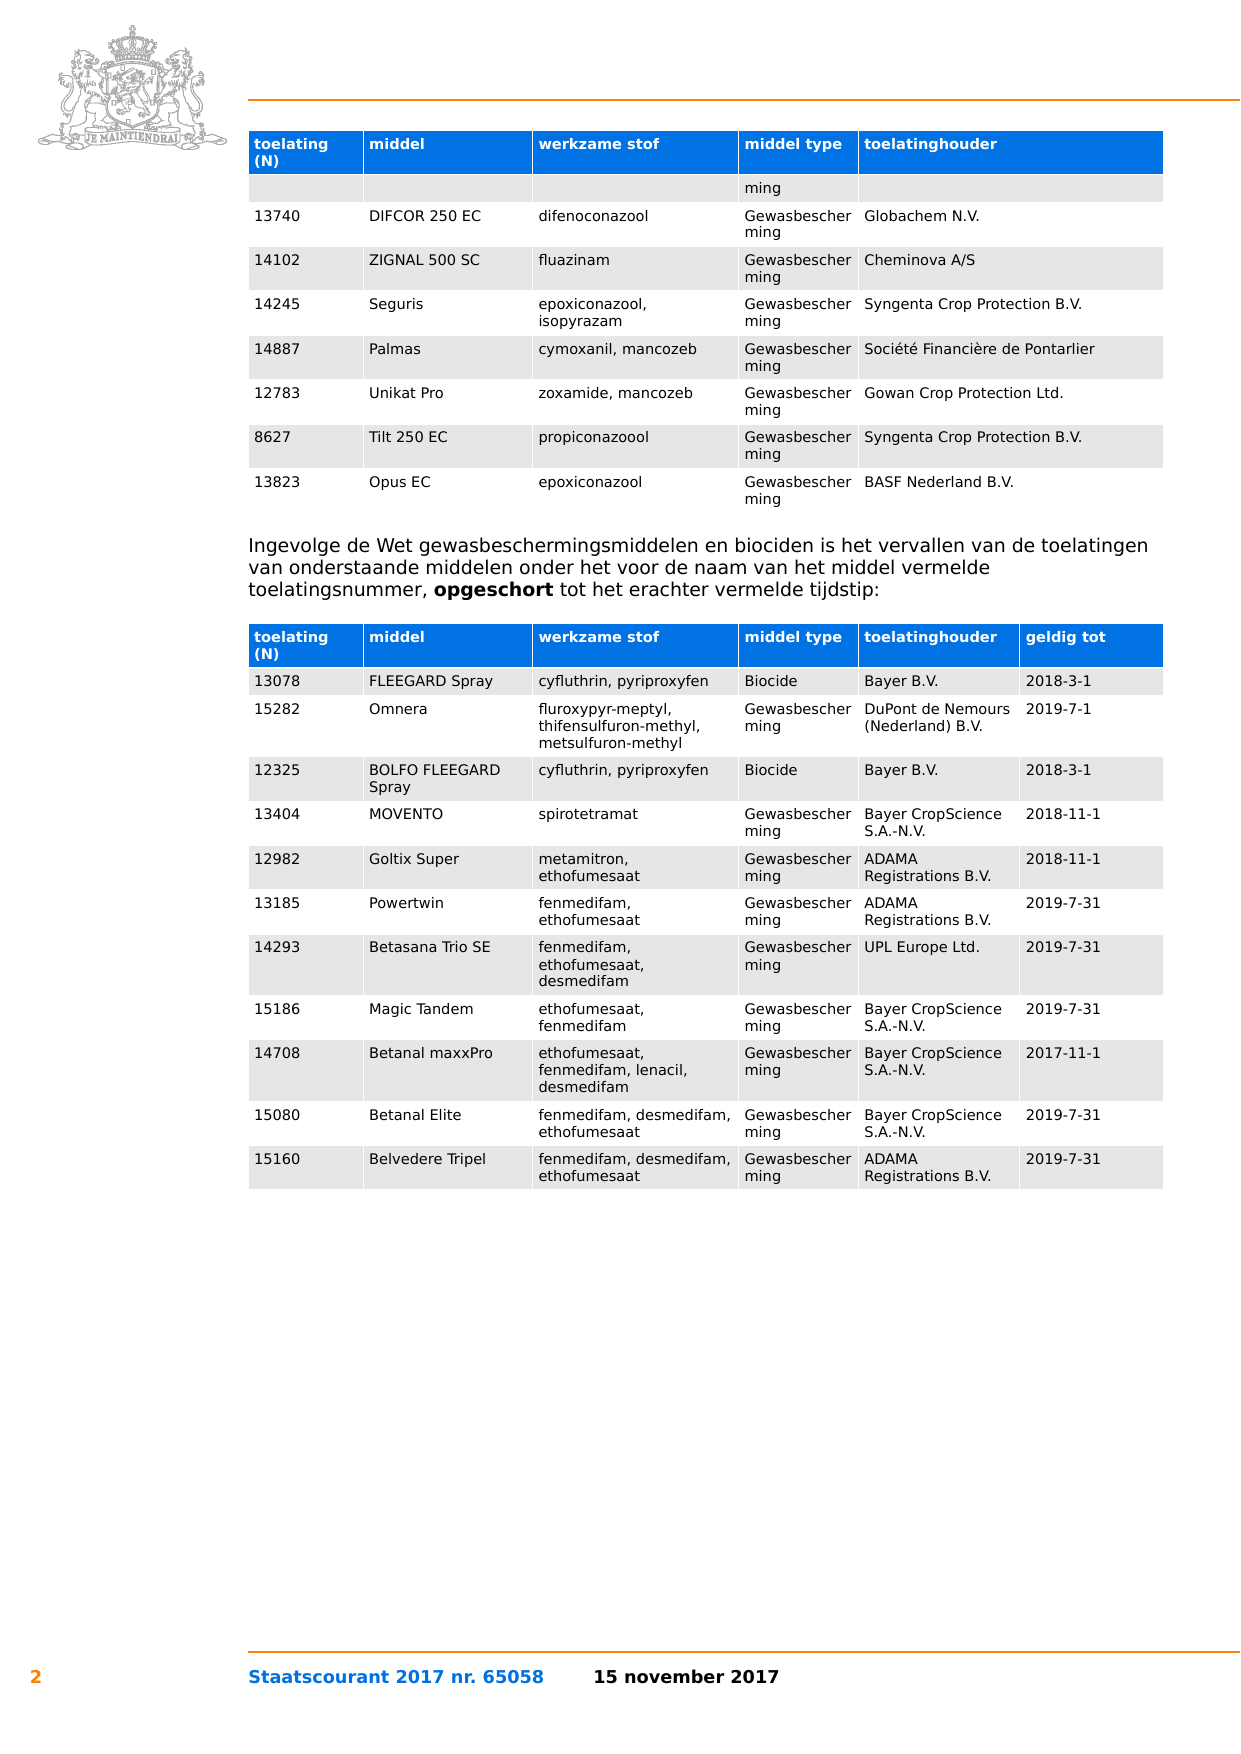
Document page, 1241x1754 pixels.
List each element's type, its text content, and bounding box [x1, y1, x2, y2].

table_cell 2019-7-31 [1020, 890, 1163, 934]
table_cell 14293 [249, 935, 363, 995]
table_cell [533, 175, 738, 202]
table_cell Powertwin [364, 890, 532, 934]
table_cell zoxamide, mancozeb [533, 380, 738, 423]
table_cell Gewasbescherming [739, 291, 858, 335]
table_cell 14245 [249, 291, 363, 335]
table_cell Gewasbescherming [739, 935, 858, 995]
table_cell Gewasbescherming [739, 1102, 858, 1145]
table_cell 15186 [249, 996, 363, 1039]
table_cell DIFCOR 250 EC [364, 203, 532, 246]
table_cell 13185 [249, 890, 363, 934]
table_cell 15282 [249, 696, 363, 756]
table_cell 8627 [249, 425, 363, 468]
table_cell Belvedere Tripel [364, 1146, 532, 1189]
table_cell fluroxypyr-meptyl, thifensulfuron-methyl, metsulfuron-methyl [533, 696, 738, 756]
table_header werkzame stof [533, 131, 738, 174]
table_cell 2017-11-1 [1020, 1040, 1163, 1101]
table_cell Gewasbescherming [739, 203, 858, 246]
table_cell 2018-11-1 [1020, 846, 1163, 889]
table_cell 14708 [249, 1040, 363, 1101]
table_cell metamitron, ethofumesaat [533, 846, 738, 889]
table_cell ming [739, 175, 858, 202]
table_cell Omnera [364, 696, 532, 756]
table_header werkzame stof [533, 624, 738, 667]
table_cell 12783 [249, 380, 363, 423]
table_cell fluazinam [533, 247, 738, 290]
table_cell Gewasbescherming [739, 247, 858, 290]
table_cell ADAMA Registrations B.V. [859, 1146, 1019, 1189]
table_cell 15160 [249, 1146, 363, 1189]
table_cell Syngenta Crop Protection B.V. [859, 425, 1163, 468]
table_cell Syngenta Crop Protection B.V. [859, 291, 1163, 335]
table_cell Gewasbescherming [739, 846, 858, 889]
table_cell fenmedifam, ethofumesaat, desmedifam [533, 935, 738, 995]
table_cell UPL Europe Ltd. [859, 935, 1019, 995]
table_cell epoxiconazool, isopyrazam [533, 291, 738, 335]
table_cell cyfluthrin, pyriproxyfen [533, 757, 738, 801]
table_cell Gewasbescherming [739, 996, 858, 1039]
table_cell Magic Tandem [364, 996, 532, 1039]
table_cell Gewasbescherming [739, 380, 858, 423]
text Ingevolge de Wet gewasbeschermingsmiddelen en biociden is het vervallen van de toelatingen van onderstaande middelen onder het voor de naam van het middel vermelde toelatingsnummer, opgeschort tot het erachter vermelde tijdstip: [248, 535, 1163, 601]
table_cell Bayer B.V. [859, 757, 1019, 801]
table_cell Unikat Pro [364, 380, 532, 423]
table_cell 13740 [249, 203, 363, 246]
table_cell cyfluthrin, pyriproxyfen [533, 669, 738, 695]
table_cell Seguris [364, 291, 532, 335]
table_cell Gewasbescherming [739, 469, 858, 512]
table_header toelatinghouder [859, 131, 1163, 174]
table_cell 15080 [249, 1102, 363, 1145]
table_cell ZIGNAL 500 SC [364, 247, 532, 290]
table_cell 2018-3-1 [1020, 757, 1163, 801]
table_cell 2018-11-1 [1020, 802, 1163, 845]
table_cell Goltix Super [364, 846, 532, 889]
table_cell 12325 [249, 757, 363, 801]
table_cell 12982 [249, 846, 363, 889]
table_cell difenoconazool [533, 203, 738, 246]
table_cell Gewasbescherming [739, 890, 858, 934]
table_cell 13823 [249, 469, 363, 512]
table_cell Biocide [739, 757, 858, 801]
table_cell fenmedifam, desmedifam, ethofumesaat [533, 1146, 738, 1189]
table_cell Cheminova A/S [859, 247, 1163, 290]
table_header toelating (N) [249, 131, 363, 174]
table_cell Gewasbescherming [739, 802, 858, 845]
table_cell Gewasbescherming [739, 1146, 858, 1189]
table_cell 2019-7-31 [1020, 1102, 1163, 1145]
table_cell [249, 175, 363, 202]
table_cell Tilt 250 EC [364, 425, 532, 468]
table_cell Bayer B.V. [859, 669, 1019, 695]
table_cell Bayer CropScience S.A.-N.V. [859, 1102, 1019, 1145]
table_cell Gewasbescherming [739, 336, 858, 379]
table_cell propiconazoool [533, 425, 738, 468]
table_cell Gowan Crop Protection Ltd. [859, 380, 1163, 423]
table_header toelatinghouder [859, 624, 1019, 667]
table_cell [364, 175, 532, 202]
table_header middel [364, 131, 532, 174]
table_cell 2018-3-1 [1020, 669, 1163, 695]
table_cell 2019-7-1 [1020, 696, 1163, 756]
table_cell Palmas [364, 336, 532, 379]
table_cell Betanal maxxPro [364, 1040, 532, 1101]
table_cell 2019-7-31 [1020, 996, 1163, 1039]
table_cell Bayer CropScience S.A.-N.V. [859, 996, 1019, 1039]
table_cell ADAMA Registrations B.V. [859, 890, 1019, 934]
table_cell 13078 [249, 669, 363, 695]
table_cell 2019-7-31 [1020, 935, 1163, 995]
table_cell cymoxanil, mancozeb [533, 336, 738, 379]
table_cell ethofumesaat, fenmedifam, lenacil, desmedifam [533, 1040, 738, 1101]
table_cell Bayer CropScience S.A.-N.V. [859, 802, 1019, 845]
table_cell Gewasbescherming [739, 696, 858, 756]
table_cell DuPont de Nemours (Nederland) B.V. [859, 696, 1019, 756]
table_cell fenmedifam, ethofumesaat [533, 890, 738, 934]
table_cell Opus EC [364, 469, 532, 512]
table_header geldig tot [1020, 624, 1163, 667]
table_cell fenmedifam, desmedifam, ethofumesaat [533, 1102, 738, 1145]
table_cell FLEEGARD Spray [364, 669, 532, 695]
table_cell [859, 175, 1163, 202]
table_cell ethofumesaat, fenmedifam [533, 996, 738, 1039]
table_cell Gewasbescherming [739, 1040, 858, 1101]
table_cell 14887 [249, 336, 363, 379]
table_cell ADAMA Registrations B.V. [859, 846, 1019, 889]
table_cell BOLFO FLEEGARD Spray [364, 757, 532, 801]
table_cell Globachem N.V. [859, 203, 1163, 246]
table_cell Betasana Trio SE [364, 935, 532, 995]
table_cell Betanal Elite [364, 1102, 532, 1145]
table_cell spirotetramat [533, 802, 738, 845]
table_cell 2019-7-31 [1020, 1146, 1163, 1189]
table_cell epoxiconazool [533, 469, 738, 512]
picture [38, 25, 227, 150]
table_header middel type [739, 131, 858, 174]
table_cell MOVENTO [364, 802, 532, 845]
table_cell Gewasbescherming [739, 425, 858, 468]
table_header middel type [739, 624, 858, 667]
table_cell BASF Nederland B.V. [859, 469, 1163, 512]
table_header middel [364, 624, 532, 667]
table_header toelating (N) [249, 624, 363, 667]
table_cell Bayer CropScience S.A.-N.V. [859, 1040, 1019, 1101]
table_cell Biocide [739, 669, 858, 695]
table_cell Société Financière de Pontarlier [859, 336, 1163, 379]
table_cell 13404 [249, 802, 363, 845]
table_cell 14102 [249, 247, 363, 290]
